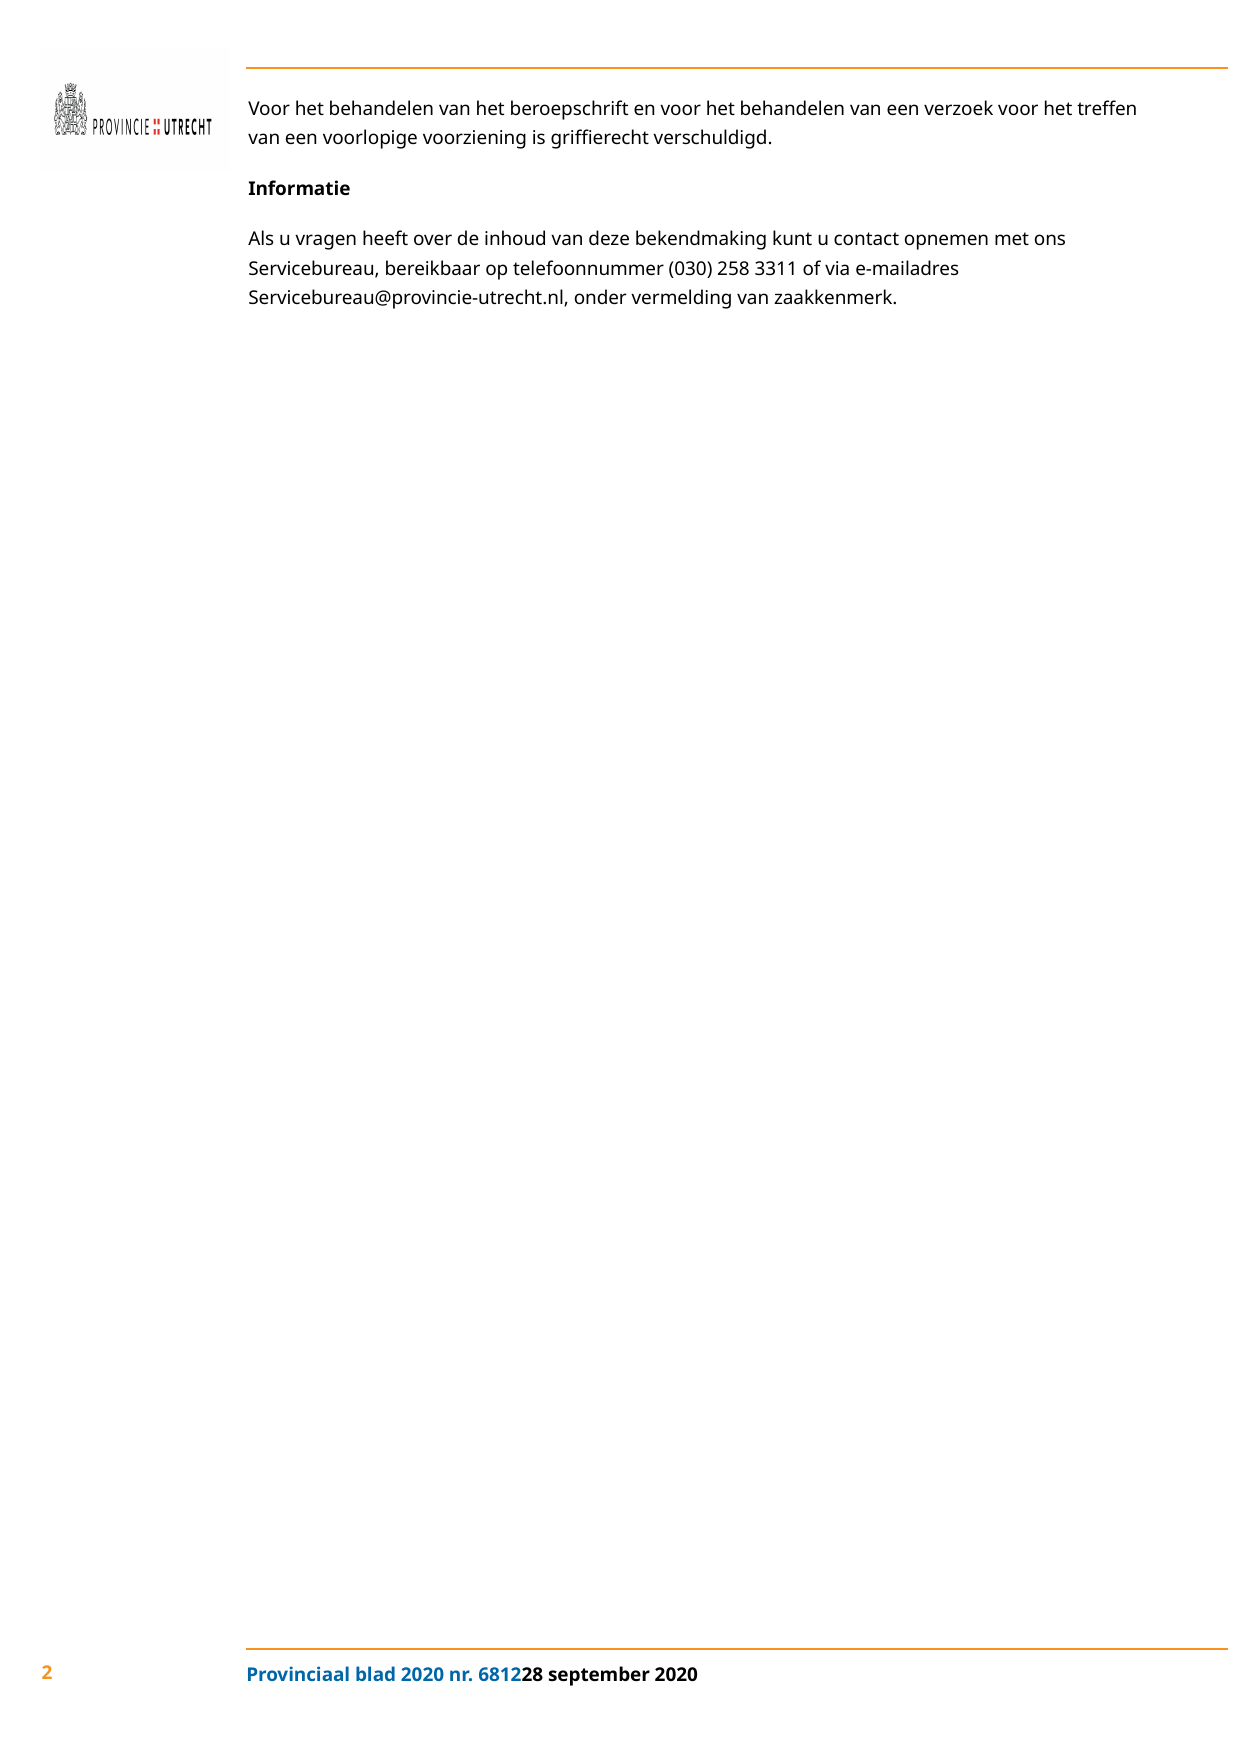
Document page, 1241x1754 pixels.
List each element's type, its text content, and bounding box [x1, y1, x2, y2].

picture [41, 47, 231, 172]
text Als u vragen heeft over de inhoud van deze bekendmaking kunt u contact opnemen met ons Servicebureau, bereikbaar op telefoonnummer (030) 258 3311 of via e-mailadres Servicebureau@provincie-utrecht.nl, onder vermelding van zaakkenmerk. [248, 225, 1152, 310]
text Voor het behandelen van het beroepschrift en voor het behandelen van een verzoek voor het treffen van een voorlopige voorziening is griffierecht verschuldigd. [248, 95, 1152, 150]
text Informatie [248, 175, 1152, 201]
